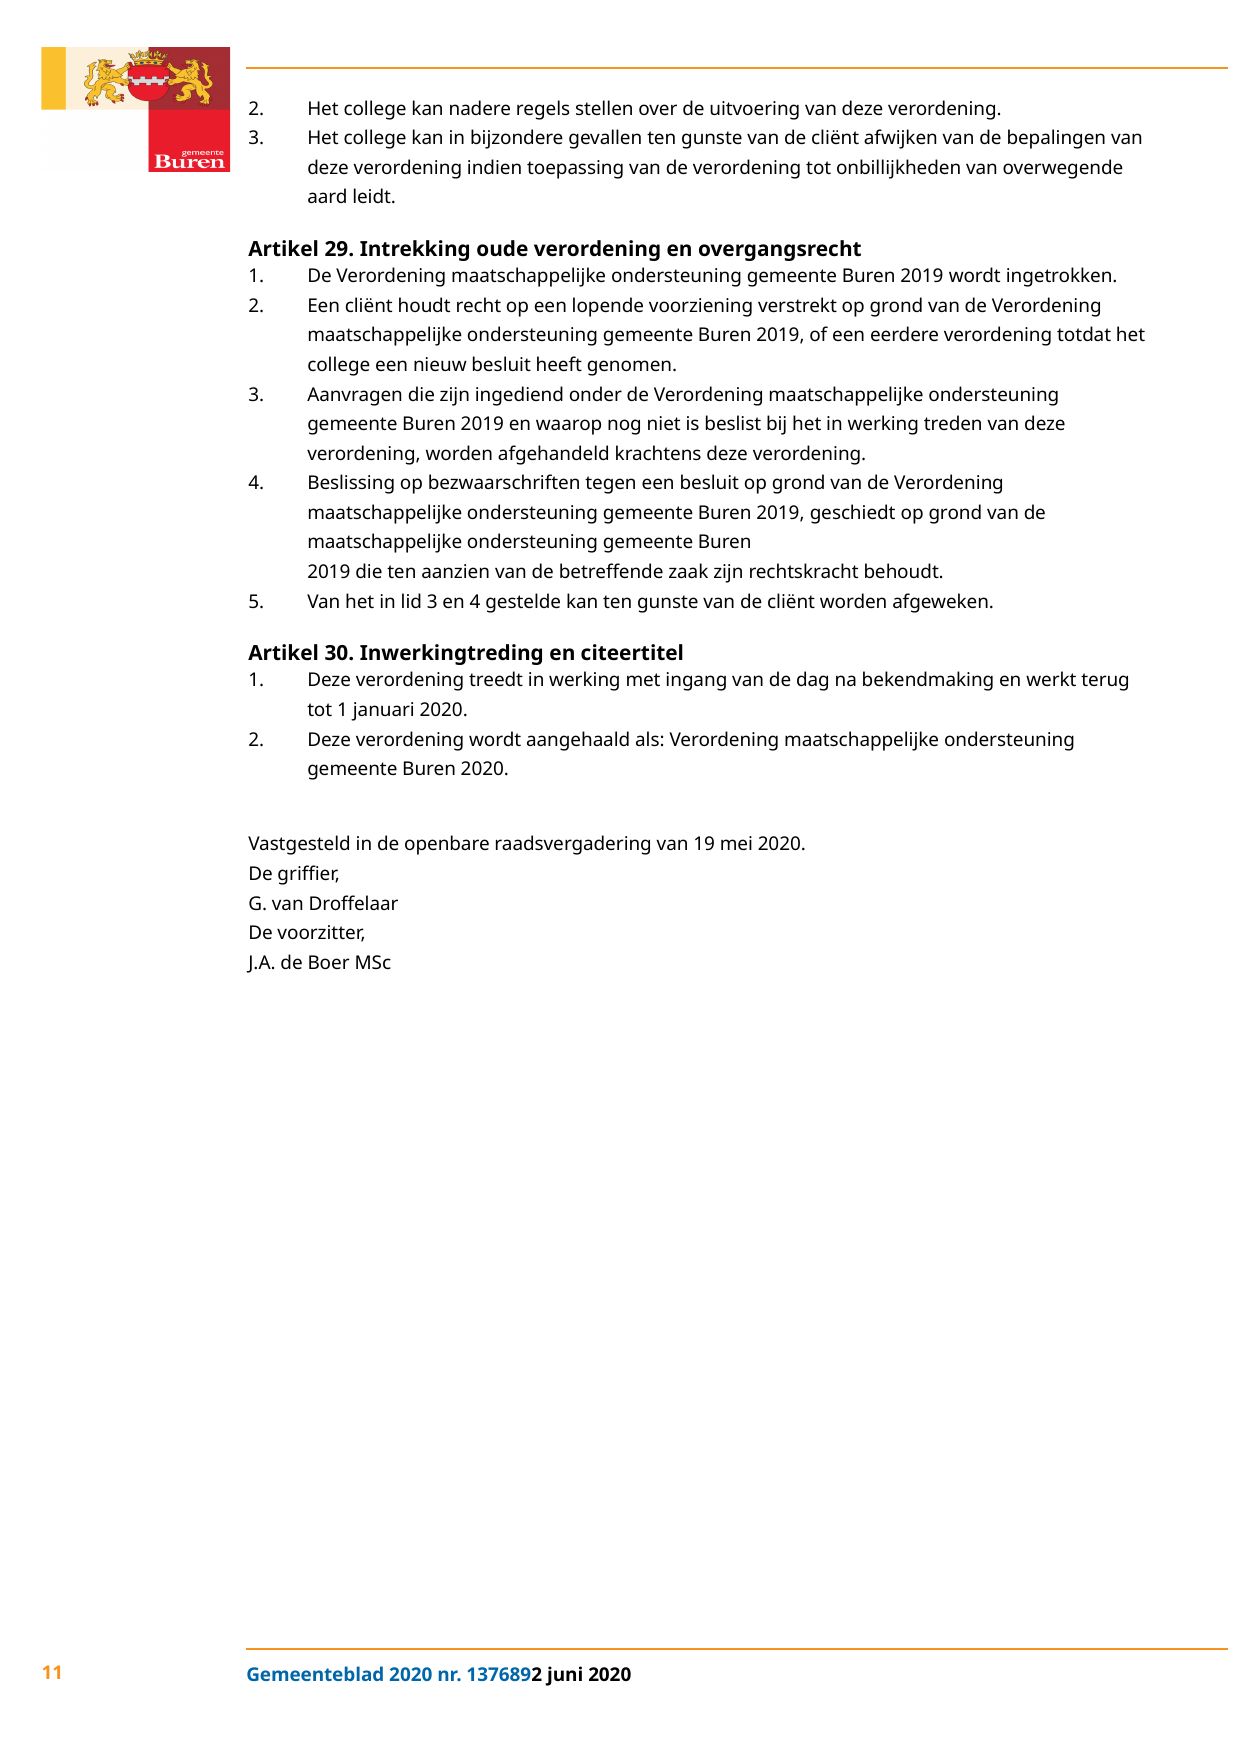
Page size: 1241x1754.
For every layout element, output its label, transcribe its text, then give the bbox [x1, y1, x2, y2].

text Vastgesteld in de openbare raadsvergadering van 19 mei 2020. [248, 831, 1152, 856]
text J.A. de Boer MSc [248, 949, 1152, 975]
list Deze verordening wordt aangehaald als: Verordening maatschappelijke ondersteuning gemeente Buren 2020. [248, 726, 1152, 781]
list Een cliënt houdt recht op een lopende voorziening verstrekt op grond van de Verordening maatschappelijke ondersteuning gemeente Buren 2019, of een eerdere verordening totdat het college een nieuw besluit heeft genomen. [248, 292, 1152, 377]
text Artikel 30. Inwerkingtreding en citeertitel [248, 638, 1152, 667]
text G. van Droffelaar [248, 890, 1152, 916]
text De griffier, [248, 860, 1152, 886]
text De voorzitter, [248, 919, 1152, 945]
list Aanvragen die zijn ingediend onder de Verordening maatschappelijke ondersteuning gemeente Buren 2019 en waarop nog niet is beslist bij het in werking treden van deze verordening, worden afgehandeld krachtens deze verordening. [248, 381, 1152, 466]
list Beslissing op bezwaarschriften tegen een besluit op grond van de Verordening maatschappelijke ondersteuning gemeente Buren 2019, geschiedt op grond van de maatschappelijke ondersteuning gemeente Buren 2019 die ten aanzien van de betreffende zaak zijn rechtskracht behoudt. [248, 469, 1152, 584]
list Het college kan nadere regels stellen over de uitvoering van deze verordening. [248, 95, 1152, 121]
list Van het in lid 3 en 4 gestelde kan ten gunste van de cliënt worden afgeweken. [248, 588, 1152, 613]
picture [41, 47, 231, 172]
list De Verordening maatschappelijke ondersteuning gemeente Buren 2019 wordt ingetrokken. [248, 262, 1152, 288]
list Het college kan in bijzondere gevallen ten gunste van de cliënt afwijken van de bepalingen van deze verordening indien toepassing van de verordening tot onbillijkheden van overwegende aard leidt. [248, 124, 1152, 209]
list Deze verordening treedt in werking met ingang van de dag na bekendmaking en werkt terug tot 1 januari 2020. [248, 667, 1152, 722]
text Artikel 29. Intrekking oude verordening en overgangsrecht [248, 234, 1152, 262]
